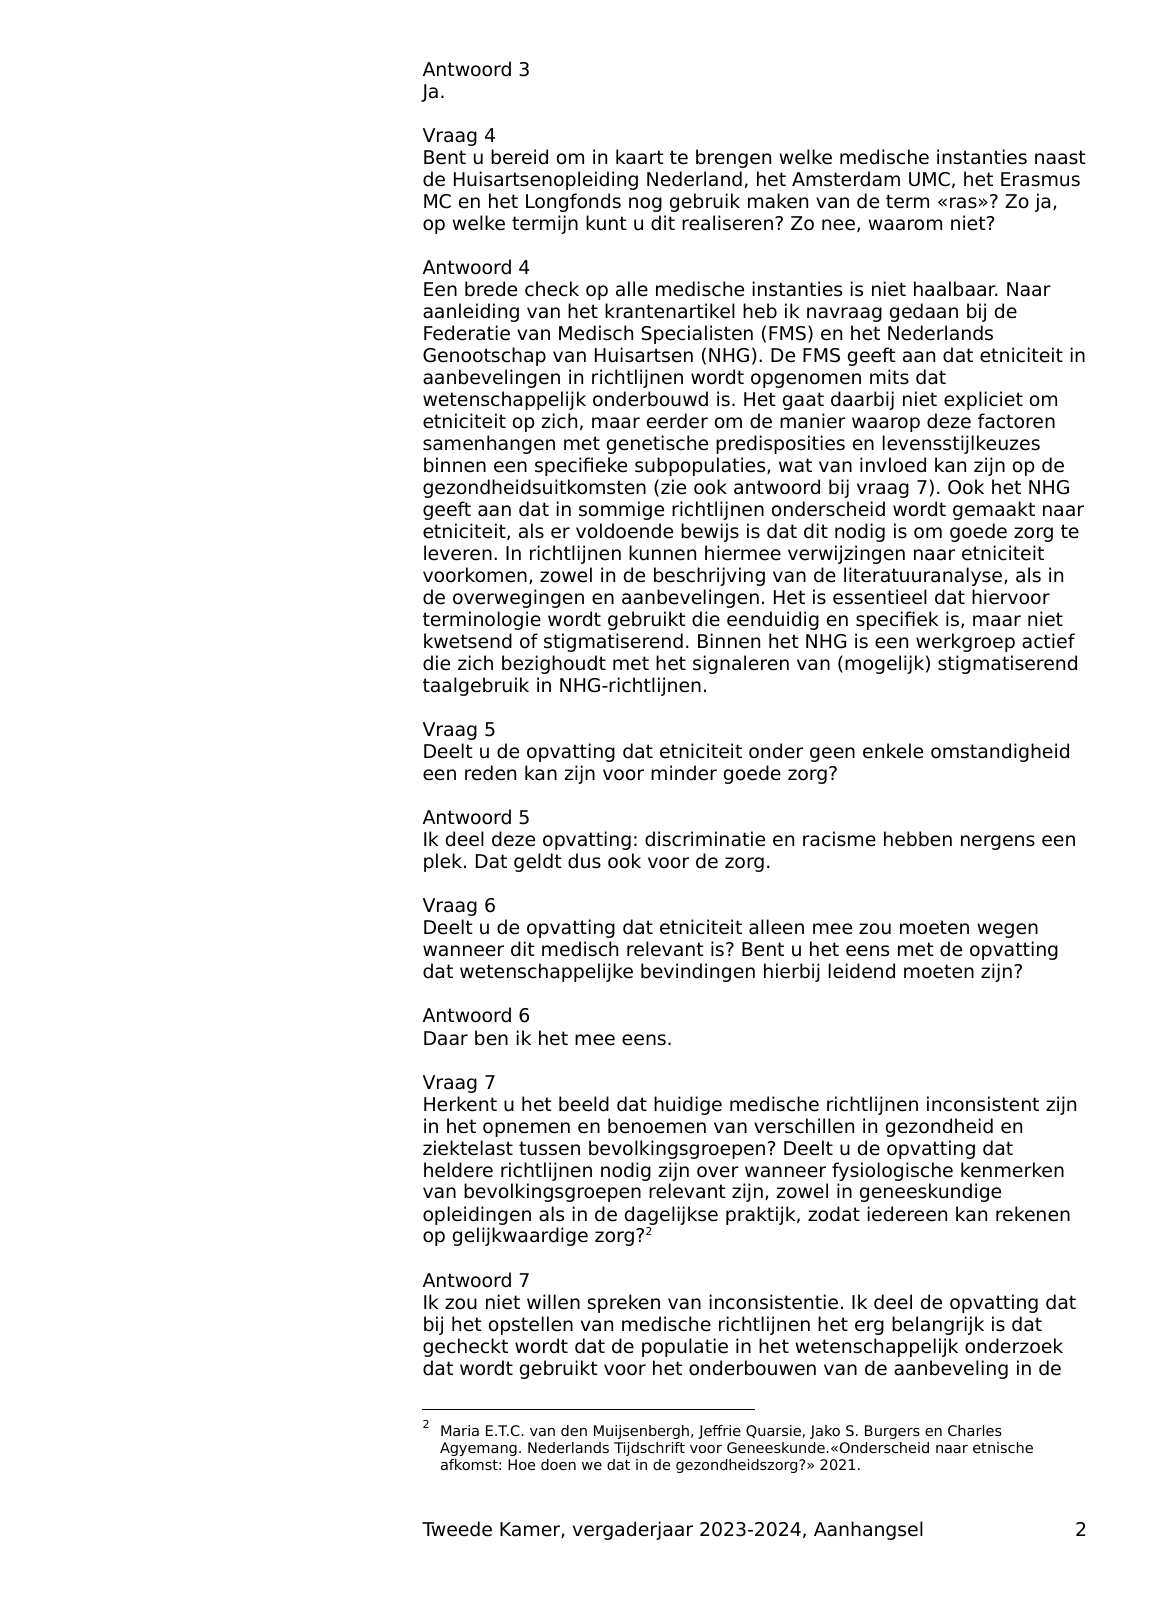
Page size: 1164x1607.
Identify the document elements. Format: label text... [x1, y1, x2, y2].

text Maria E.T.C. van den Muijsenbergh, Jeffrie Quarsie, Jako S. Burgers en Charles Agyemang. Nederlands Tijdschrift voor Geneeskunde.«Onderscheid naar etnische afkomst: Hoe doen we dat in de gezondheidszorg?» 2021. [422, 1418, 1087, 1474]
text Vraag 4 [422, 125, 1087, 147]
text Herkent u het beeld dat huidige medische richtlijnen inconsistent zijn in het opnemen en benoemen van verschillen in gezondheid en ziektelast tussen bevolkingsgroepen? Deelt u de opvatting dat heldere richtlijnen nodig zijn over wanneer fysiologische kenmerken van bevolkingsgroepen relevant zijn, zowel in geneeskundige opleidingen als in de dagelijkse praktijk, zodat iedereen kan rekenen op gelijkwaardige zorg? [422, 1093, 1087, 1247]
text Antwoord 5 [422, 807, 1087, 829]
text Daar ben ik het mee eens. [422, 1027, 1087, 1049]
text Ja. [422, 81, 1087, 103]
text Vraag 7 [422, 1072, 1087, 1093]
text Een brede check op alle medische instanties is niet haalbaar. Naar aanleiding van het krantenartikel heb ik navraag gedaan bij de Federatie van Medisch Specialisten (FMS) en het Nederlands Genootschap van Huisartsen (NHG). De FMS geeft aan dat etniciteit in aanbevelingen in richtlijnen wordt opgenomen mits dat wetenschappelijk onderbouwd is. Het gaat daarbij niet expliciet om etniciteit op zich, maar eerder om de manier waarop deze factoren samenhangen met genetische predisposities en levensstijlkeuzes binnen een specifieke subpopulaties, wat van invloed kan zijn op de gezondheidsuitkomsten (zie ook antwoord bij vraag 7). Ook het NHG geeft aan dat in sommige richtlijnen onderscheid wordt gemaakt naar etniciteit, als er voldoende bewijs is dat dit nodig is om goede zorg te leveren. In richtlijnen kunnen hiermee verwijzingen naar etniciteit voorkomen, zowel in de beschrijving van de literatuuranalyse, als in de overwegingen en aanbevelingen. Het is essentieel dat hiervoor terminologie wordt gebruikt die eenduidig en specifiek is, maar niet kwetsend of stigmatiserend. Binnen het NHG is een werkgroep actief die zich bezighoudt met het signaleren van (mogelijk) stigmatiserend taalgebruik in NHG-richtlijnen. [422, 279, 1087, 697]
text Antwoord 7 [422, 1269, 1087, 1292]
text Ik zou niet willen spreken van inconsistentie. Ik deel de opvatting dat bij het opstellen van medische richtlijnen het erg belangrijk is dat gecheckt wordt dat de populatie in het wetenschappelijk onderzoek dat wordt gebruikt voor het onderbouwen van de aanbeveling in de [422, 1292, 1087, 1379]
text Deelt u de opvatting dat etniciteit onder geen enkele omstandigheid een reden kan zijn voor minder goede zorg? [422, 741, 1087, 785]
text Antwoord 6 [422, 1005, 1087, 1027]
text Vraag 5 [422, 719, 1087, 741]
text Vraag 6 [422, 895, 1087, 917]
text Bent u bereid om in kaart te brengen welke medische instanties naast de Huisartsenopleiding Nederland, het Amsterdam UMC, het Erasmus MC en het Longfonds nog gebruik maken van de term «ras»? Zo ja, op welke termijn kunt u dit realiseren? Zo nee, waarom niet? [422, 147, 1087, 235]
text Antwoord 3 [422, 59, 1087, 81]
text Ik deel deze opvatting: discriminatie en racisme hebben nergens een plek. Dat geldt dus ook voor de zorg. [422, 829, 1087, 873]
text Deelt u de opvatting dat etniciteit alleen mee zou moeten wegen wanneer dit medisch relevant is? Bent u het eens met de opvatting dat wetenschappelijke bevindingen hierbij leidend moeten zijn? [422, 917, 1087, 983]
text Antwoord 4 [422, 257, 1087, 279]
